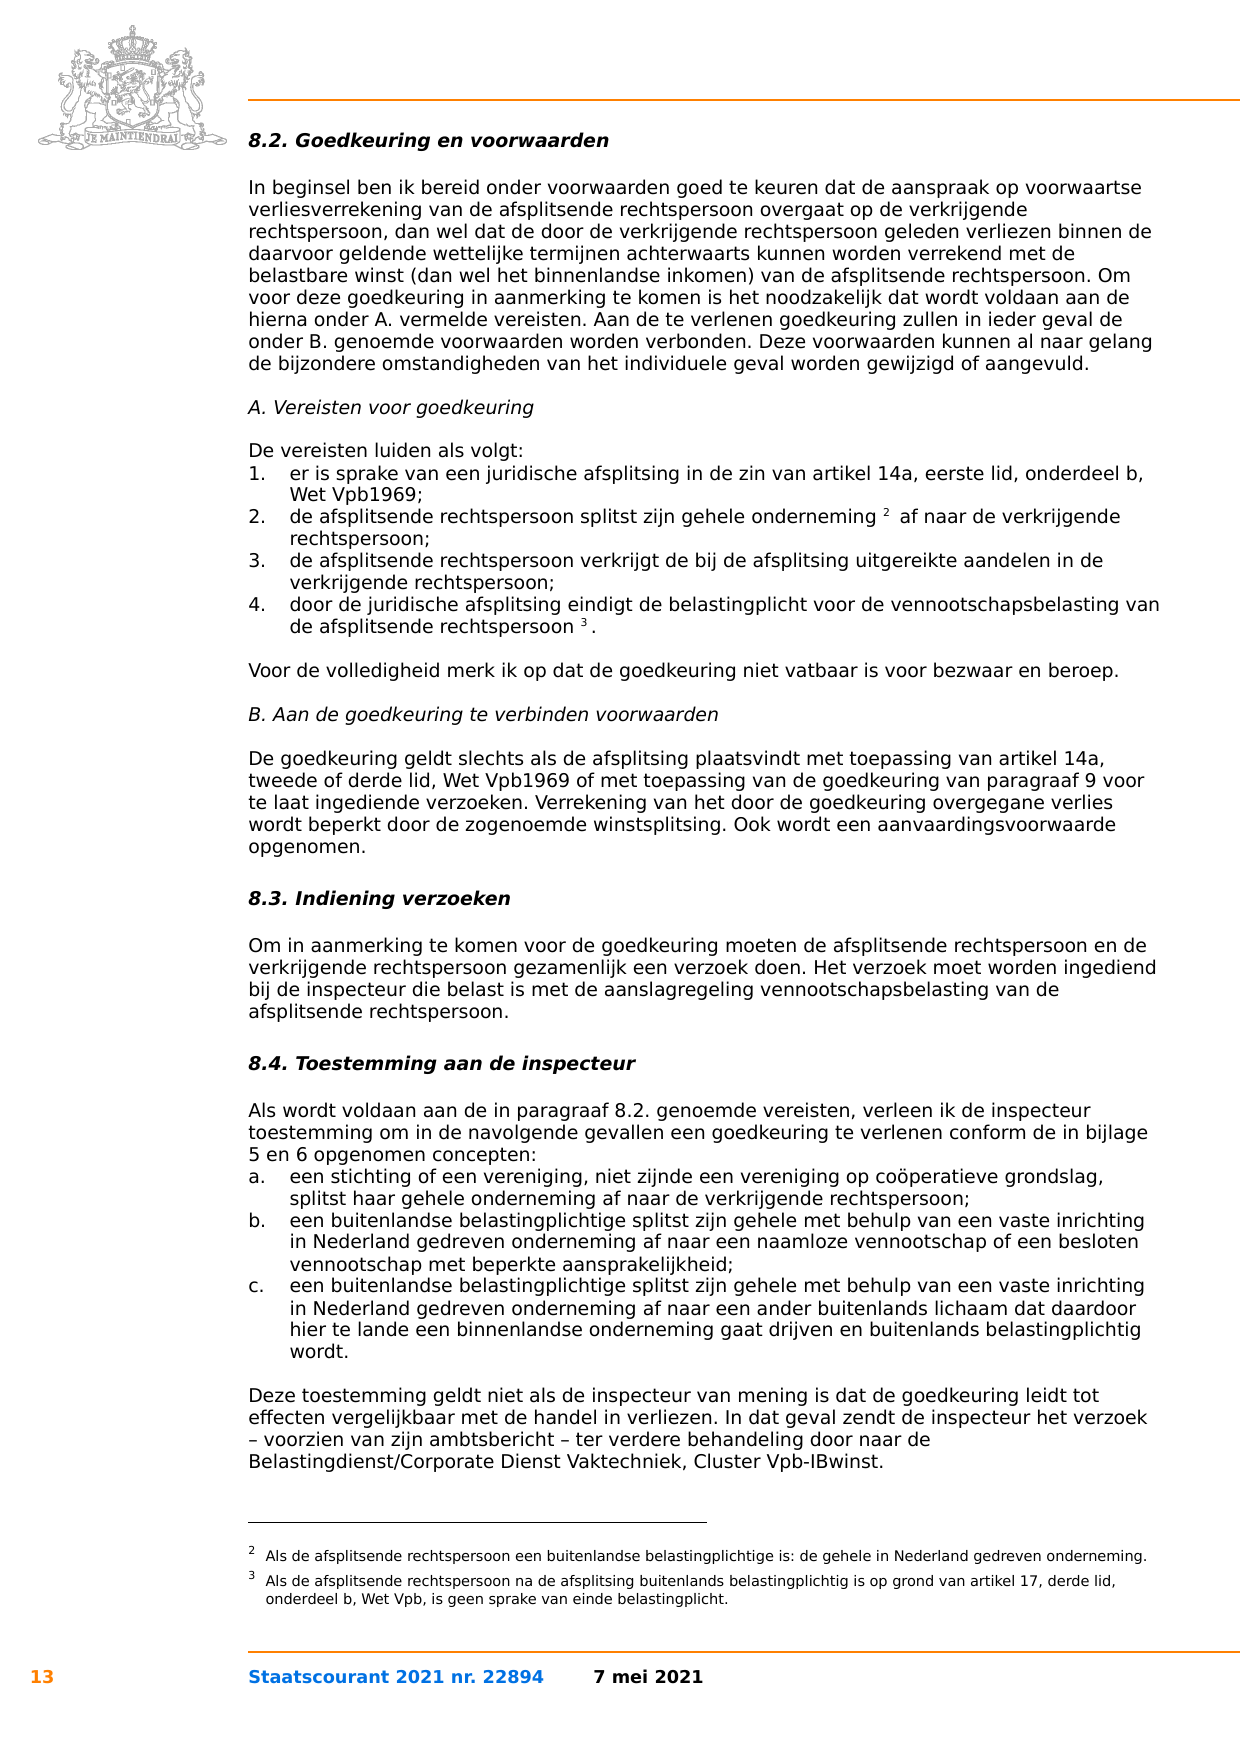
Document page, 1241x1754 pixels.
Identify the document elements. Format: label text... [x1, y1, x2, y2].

text 3. de afsplitsende rechtspersoon verkrijgt de bij de afsplitsing uitgereikte aandelen in de verkrijgende rechtspersoon; [248, 550, 1163, 594]
subtitle 8.3. Indiening verzoeken [248, 888, 1163, 910]
text De goedkeuring geldt slechts als de afsplitsing plaatsvindt met toepassing van artikel 14a, tweede of derde lid, Wet Vpb1969 of met toepassing van de goedkeuring van paragraaf 9 voor te laat ingediende verzoeken. Verrekening van het door de goedkeuring overgegane verlies wordt beperkt door de zogenoemde winstsplitsing. Ook wordt een aanvaardingsvoorwaarde opgenomen. [248, 748, 1163, 858]
text 1. er is sprake van een juridische afsplitsing in de zin van artikel 14a, eerste lid, onderdeel b, Wet Vpb1969; [248, 462, 1163, 506]
subtitle 8.4. Toestemming aan de inspecteur [248, 1053, 1163, 1074]
subtitle 8.2. Goedkeuring en voorwaarden [248, 130, 1163, 152]
text Als wordt voldaan aan de in paragraaf 8.2. genoemde vereisten, verleen ik de inspecteur toestemming om in de navolgende gevallen een goedkeuring te verlenen conform de in bijlage 5 en 6 opgenomen concepten: [248, 1099, 1163, 1166]
text b. een buitenlandse belastingplichtige splitst zijn gehele met behulp van een vaste inrichting in Nederland gedreven onderneming af naar een naamloze vennootschap of een besloten vennootschap met beperkte aansprakelijkheid; [248, 1209, 1163, 1275]
text Als de afsplitsende rechtspersoon na de afsplitsing buitenlands belastingplichtig is op grond van artikel 17, derde lid, onderdeel b, Wet Vpb, is geen sprake van einde belastingplicht. [248, 1569, 1163, 1608]
text 4. door de juridische afsplitsing eindigt de belastingplicht voor de vennootschapsbelasting van de afsplitsende rechtspersoon . [248, 594, 1163, 638]
text De vereisten luiden als volgt: [248, 440, 1163, 462]
text Als de afsplitsende rechtspersoon een buitenlandse belastingplichtige is: de gehele in Nederland gedreven onderneming. [248, 1544, 1163, 1566]
text c. een buitenlandse belastingplichtige splitst zijn gehele met behulp van een vaste inrichting in Nederland gedreven onderneming af naar een ander buitenlands lichaam dat daardoor hier te lande een binnenlandse onderneming gaat drijven en buitenlands belastingplichtig wordt. [248, 1275, 1163, 1363]
text 2. de afsplitsende rechtspersoon splitst zijn gehele onderneming af naar de verkrijgende rechtspersoon; [248, 506, 1163, 550]
text In beginsel ben ik bereid onder voorwaarden goed te keuren dat de aanspraak op voorwaartse verliesverrekening van de afsplitsende rechtspersoon overgaat op de verkrijgende rechtspersoon, dan wel dat de door de verkrijgende rechtspersoon geleden verliezen binnen de daarvoor geldende wettelijke termijnen achterwaarts kunnen worden verrekend met de belastbare winst (dan wel het binnenlandse inkomen) van de afsplitsende rechtspersoon. Om voor deze goedkeuring in aanmerking te komen is het noodzakelijk dat wordt voldaan aan de hierna onder A. vermelde vereisten. Aan de te verlenen goedkeuring zullen in ieder geval de onder B. genoemde voorwaarden worden verbonden. Deze voorwaarden kunnen al naar gelang de bijzondere omstandigheden van het individuele geval worden gewijzigd of aangevuld. [248, 177, 1163, 375]
subtitle B. Aan de goedkeuring te verbinden voorwaarden [248, 704, 1163, 726]
text Om in aanmerking te komen voor de goedkeuring moeten de afsplitsende rechtspersoon en de verkrijgende rechtspersoon gezamenlijk een verzoek doen. Het verzoek moet worden ingediend bij de inspecteur die belast is met de aanslagregeling vennootschapsbelasting van de afsplitsende rechtspersoon. [248, 935, 1163, 1023]
text Voor de volledigheid merk ik op dat de goedkeuring niet vatbaar is voor bezwaar en beroep. [248, 660, 1163, 682]
subtitle A. Vereisten voor goedkeuring [248, 397, 1163, 418]
text a. een stichting of een vereniging, niet zijnde een vereniging op coöperatieve grondslag, splitst haar gehele onderneming af naar de verkrijgende rechtspersoon; [248, 1166, 1163, 1209]
picture [38, 25, 227, 150]
text Deze toestemming geldt niet als de inspecteur van mening is dat de goedkeuring leidt tot effecten vergelijkbaar met de handel in verliezen. In dat geval zendt de inspecteur het verzoek – voorzien van zijn ambtsbericht – ter verdere behandeling door naar de Belastingdienst/Corporate Dienst Vaktechniek, Cluster Vpb-IBwinst. [248, 1385, 1163, 1473]
